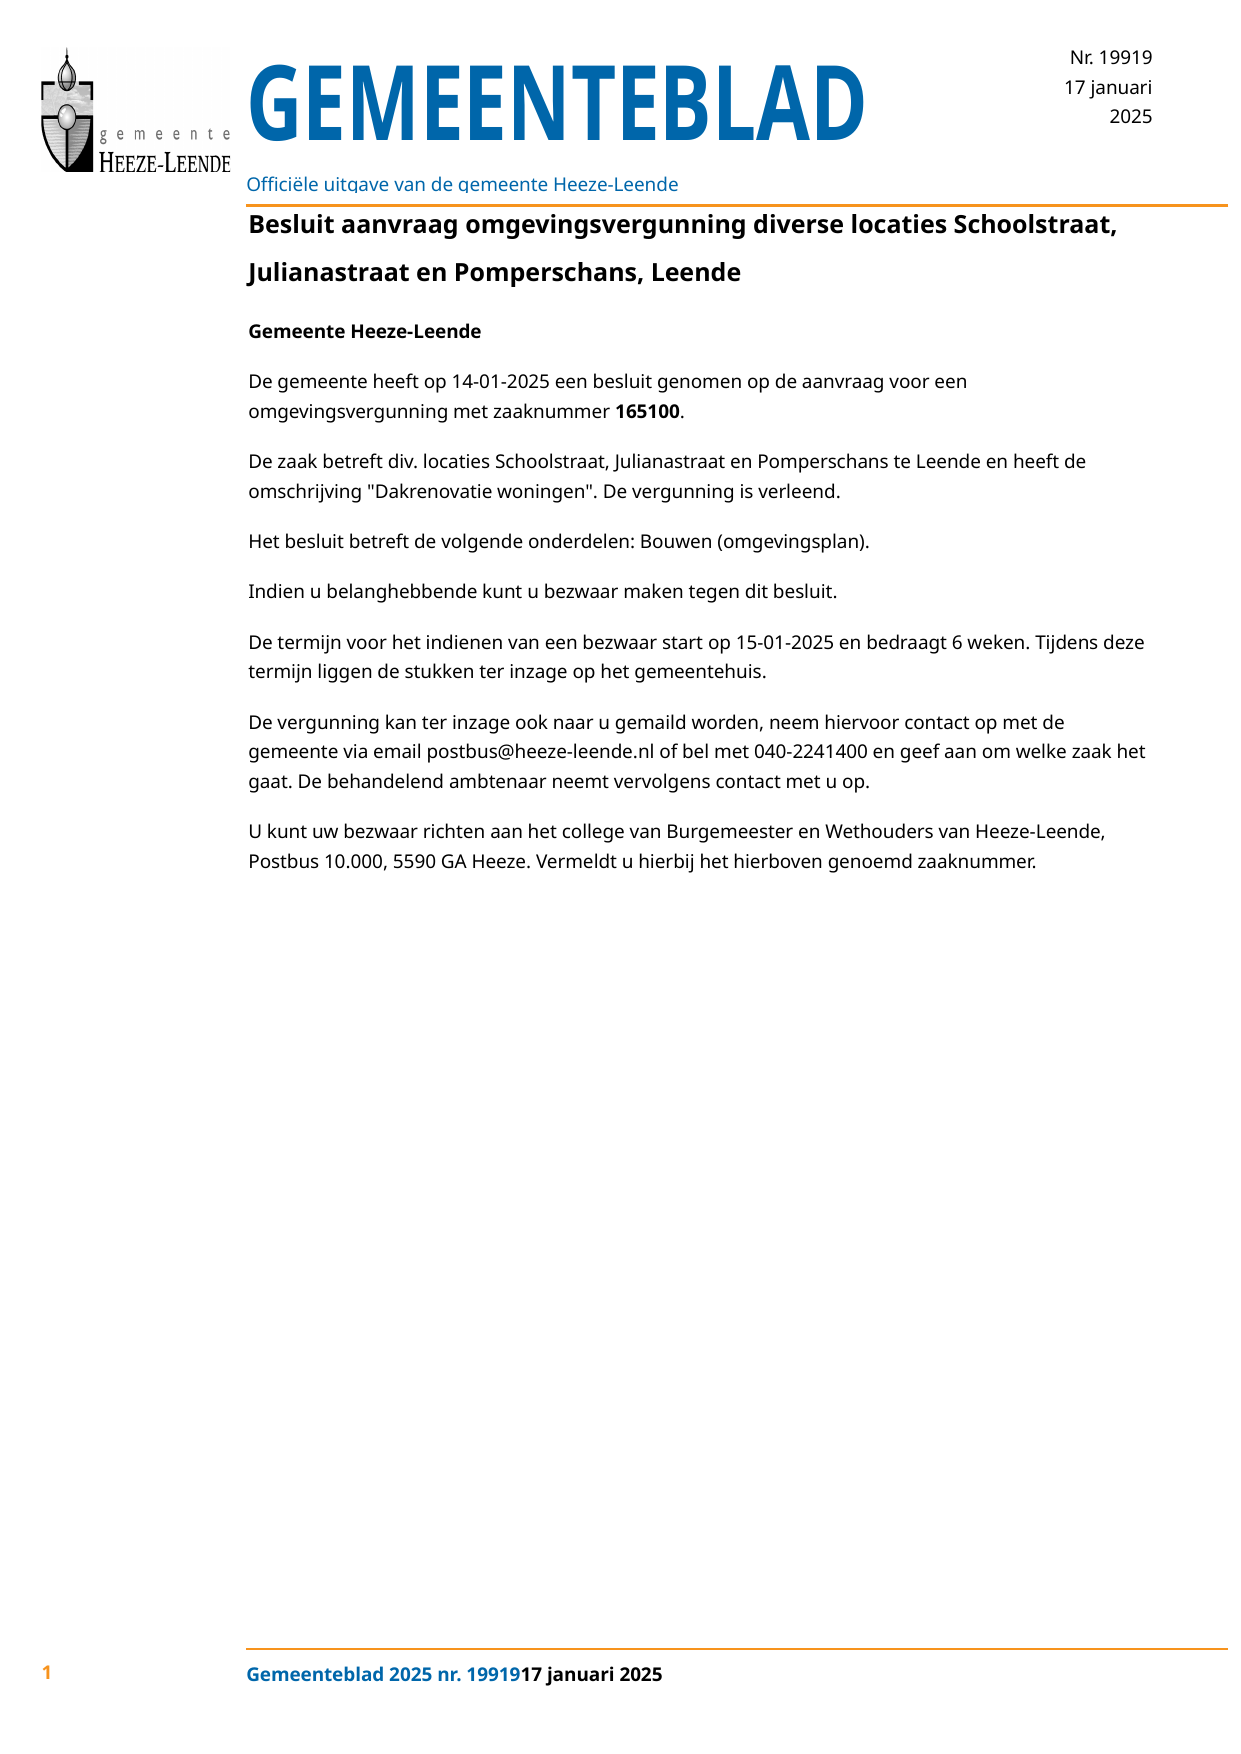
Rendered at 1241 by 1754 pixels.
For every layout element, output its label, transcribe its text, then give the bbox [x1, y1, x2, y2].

text Gemeente Heeze-Leende [248, 318, 1152, 344]
text Besluit aanvraag omgevingsvergunning diverse locaties Schoolstraat, Julianastraat en Pomperschans, Leende [248, 207, 1152, 288]
text De vergunning kan ter inzage ook naar u gemaild worden, neem hiervoor contact op met de gemeente via email postbus@heeze-leende.nl of bel met 040-2241400 en geef aan om welke zaak het gaat. De behandelend ambtenaar neemt vervolgens contact met u op. [248, 709, 1152, 794]
text De termijn voor het indienen van een bezwaar start op 15-01-2025 en bedraagt 6 weken. Tijdens deze termijn liggen de stukken ter inzage op het gemeentehuis. [248, 629, 1152, 684]
text De gemeente heeft op 14-01-2025 een besluit genomen op de aanvraag voor een omgevingsvergunning met zaaknummer 165100. [248, 368, 1152, 424]
text De zaak betreft div. locaties Schoolstraat, Julianastraat en Pomperschans te Leende en heeft de omschrijving "Dakrenovatie woningen". De vergunning is verleend. [248, 448, 1152, 504]
picture [41, 47, 231, 172]
text U kunt uw bezwaar richten aan het college van Burgemeester en Wethouders van Heeze-Leende, Postbus 10.000, 5590 GA Heeze. Vermeldt u hierbij het hierboven genoemd zaaknummer. [248, 819, 1152, 874]
text Indien u belanghebbende kunt u bezwaar maken tegen dit besluit. [248, 579, 1152, 604]
text Het besluit betreft de volgende onderdelen: Bouwen (omgevingsplan). [248, 528, 1152, 554]
